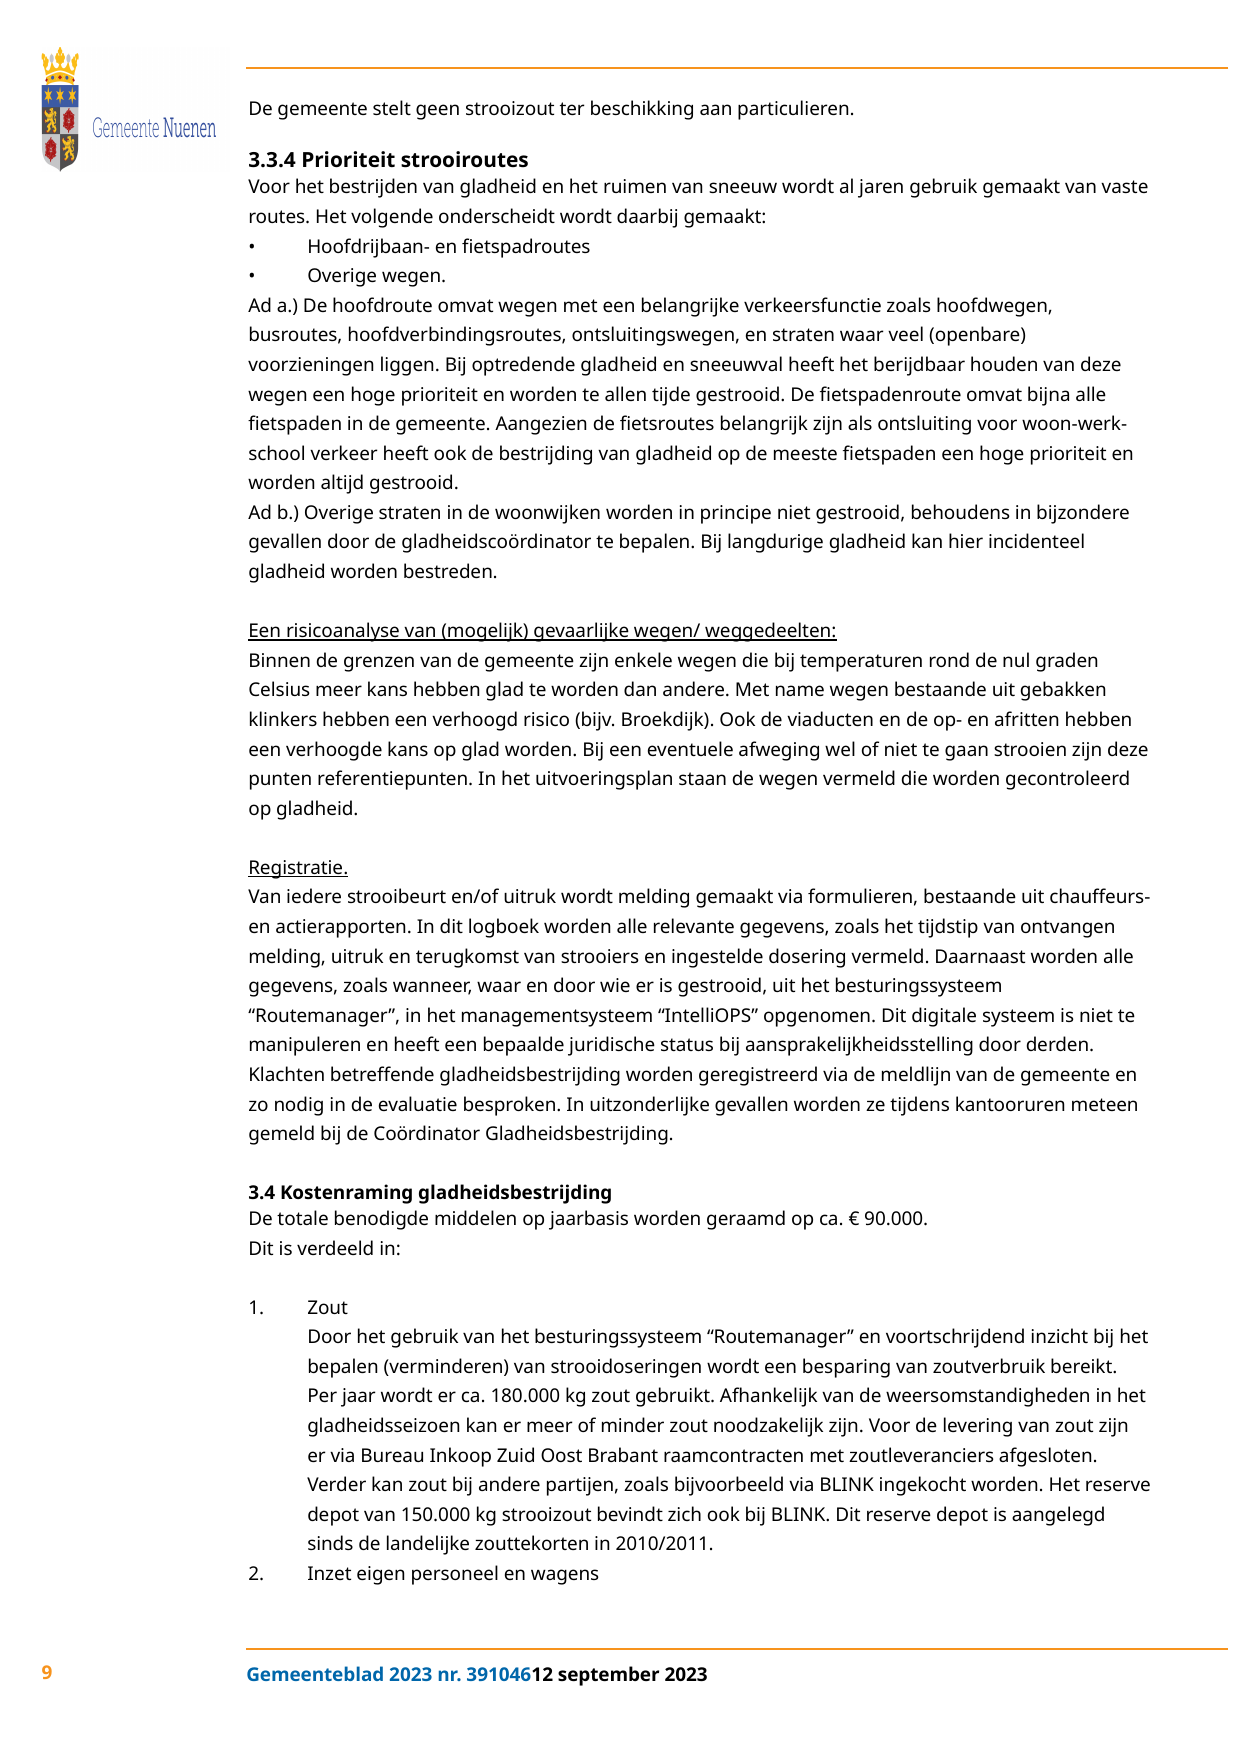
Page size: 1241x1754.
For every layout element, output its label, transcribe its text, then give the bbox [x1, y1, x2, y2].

text Binnen de grenzen van de gemeente zijn enkele wegen die bij temperaturen rond de nul graden Celsius meer kans hebben glad te worden dan andere. Met name wegen bestaande uit gebakken klinkers hebben een verhoogd risico (bijv. Broekdijk). Ook de viaducten en de op- en afritten hebben een verhoogde kans op glad worden. Bij een eventuele afweging wel of niet te gaan strooien zijn deze punten referentiepunten. In het uitvoeringsplan staan de wegen vermeld die worden gecontroleerd op gladheid. [248, 647, 1152, 821]
text 3.3.4 Prioriteit strooiroutes [248, 145, 1152, 174]
list Hoofdrijbaan- en fietspadroutes [248, 233, 1152, 258]
text De gemeente stelt geen strooizout ter beschikking aan particulieren. [248, 95, 1152, 121]
text Van iedere strooibeurt en/of uitruk wordt melding gemaakt via formulieren, bestaande uit chauffeurs- en actierapporten. In dit logboek worden alle relevante gegevens, zoals het tijdstip van ontvangen melding, uitruk en terugkomst van strooiers en ingestelde dosering vermeld. Daarnaast worden alle gegevens, zoals wanneer, waar en door wie er is gestrooid, uit het besturingssysteem “Routemanager”, in het managementsysteem “IntelliOPS” opgenomen. Dit digitale systeem is niet te manipuleren en heeft een bepaalde juridische status bij aansprakelijkheidsstelling door derden. [248, 884, 1152, 1057]
picture [41, 47, 231, 172]
text Een risicoanalyse van (mogelijk) gevaarlijke wegen/ weggedeelten: [248, 617, 1152, 643]
text 3.4 Kostenraming gladheidsbestrijding [248, 1179, 1152, 1205]
list Inzet eigen personeel en wagens [248, 1560, 1152, 1586]
list Zout [248, 1294, 1152, 1320]
text Klachten betreffende gladheidsbestrijding worden geregistreerd via de meldlijn van de gemeente en zo nodig in de evaluatie besproken. In uitzonderlijke gevallen worden ze tijdens kantooruren meteen gemeld bij de Coördinator Gladheidsbestrijding. [248, 1061, 1152, 1146]
text Voor het bestrijden van gladheid en het ruimen van sneeuw wordt al jaren gebruik gemaakt van vaste routes. Het volgende onderscheidt wordt daarbij gemaakt: [248, 174, 1152, 229]
list Door het gebruik van het besturingssysteem “Routemanager” en voortschrijdend inzicht bij het bepalen (verminderen) van strooidoseringen wordt een besparing van zoutverbruik bereikt. Per jaar wordt er ca. 180.000 kg zout gebruikt. Afhankelijk van de weersomstandigheden in het gladheidsseizoen kan er meer of minder zout noodzakelijk zijn. Voor de levering van zout zijn er via Bureau Inkoop Zuid Oost Brabant raamcontracten met zoutleveranciers afgesloten. Verder kan zout bij andere partijen, zoals bijvoorbeeld via BLINK ingekocht worden. Het reserve depot van 150.000 kg strooizout bevindt zich ook bij BLINK. Dit reserve depot is aangelegd sinds de landelijke zouttekorten in 2010/2011. [248, 1323, 1152, 1556]
text Dit is verdeeld in: [248, 1235, 1152, 1261]
text Registratie. [248, 854, 1152, 880]
text De totale benodigde middelen op jaarbasis worden geraamd op ca. € 90.000. [248, 1205, 1152, 1231]
list Overige wegen. [248, 262, 1152, 288]
text Ad b.) Overige straten in de woonwijken worden in principe niet gestrooid, behoudens in bijzondere gevallen door de gladheidscoördinator te bepalen. Bij langdurige gladheid kan hier incidenteel gladheid worden bestreden. [248, 499, 1152, 584]
text Ad a.) De hoofdroute omvat wegen met een belangrijke verkeersfunctie zoals hoofdwegen, busroutes, hoofdverbindingsroutes, ontsluitingswegen, en straten waar veel (openbare) voorzieningen liggen. Bij optredende gladheid en sneeuwval heeft het berijdbaar houden van deze wegen een hoge prioriteit en worden te allen tijde gestrooid. De fietspadenroute omvat bijna alle fietspaden in de gemeente. Aangezien de fietsroutes belangrijk zijn als ontsluiting voor woon-werk-school verkeer heeft ook de bestrijding van gladheid op de meeste fietspaden een hoge prioriteit en worden altijd gestrooid. [248, 292, 1152, 495]
